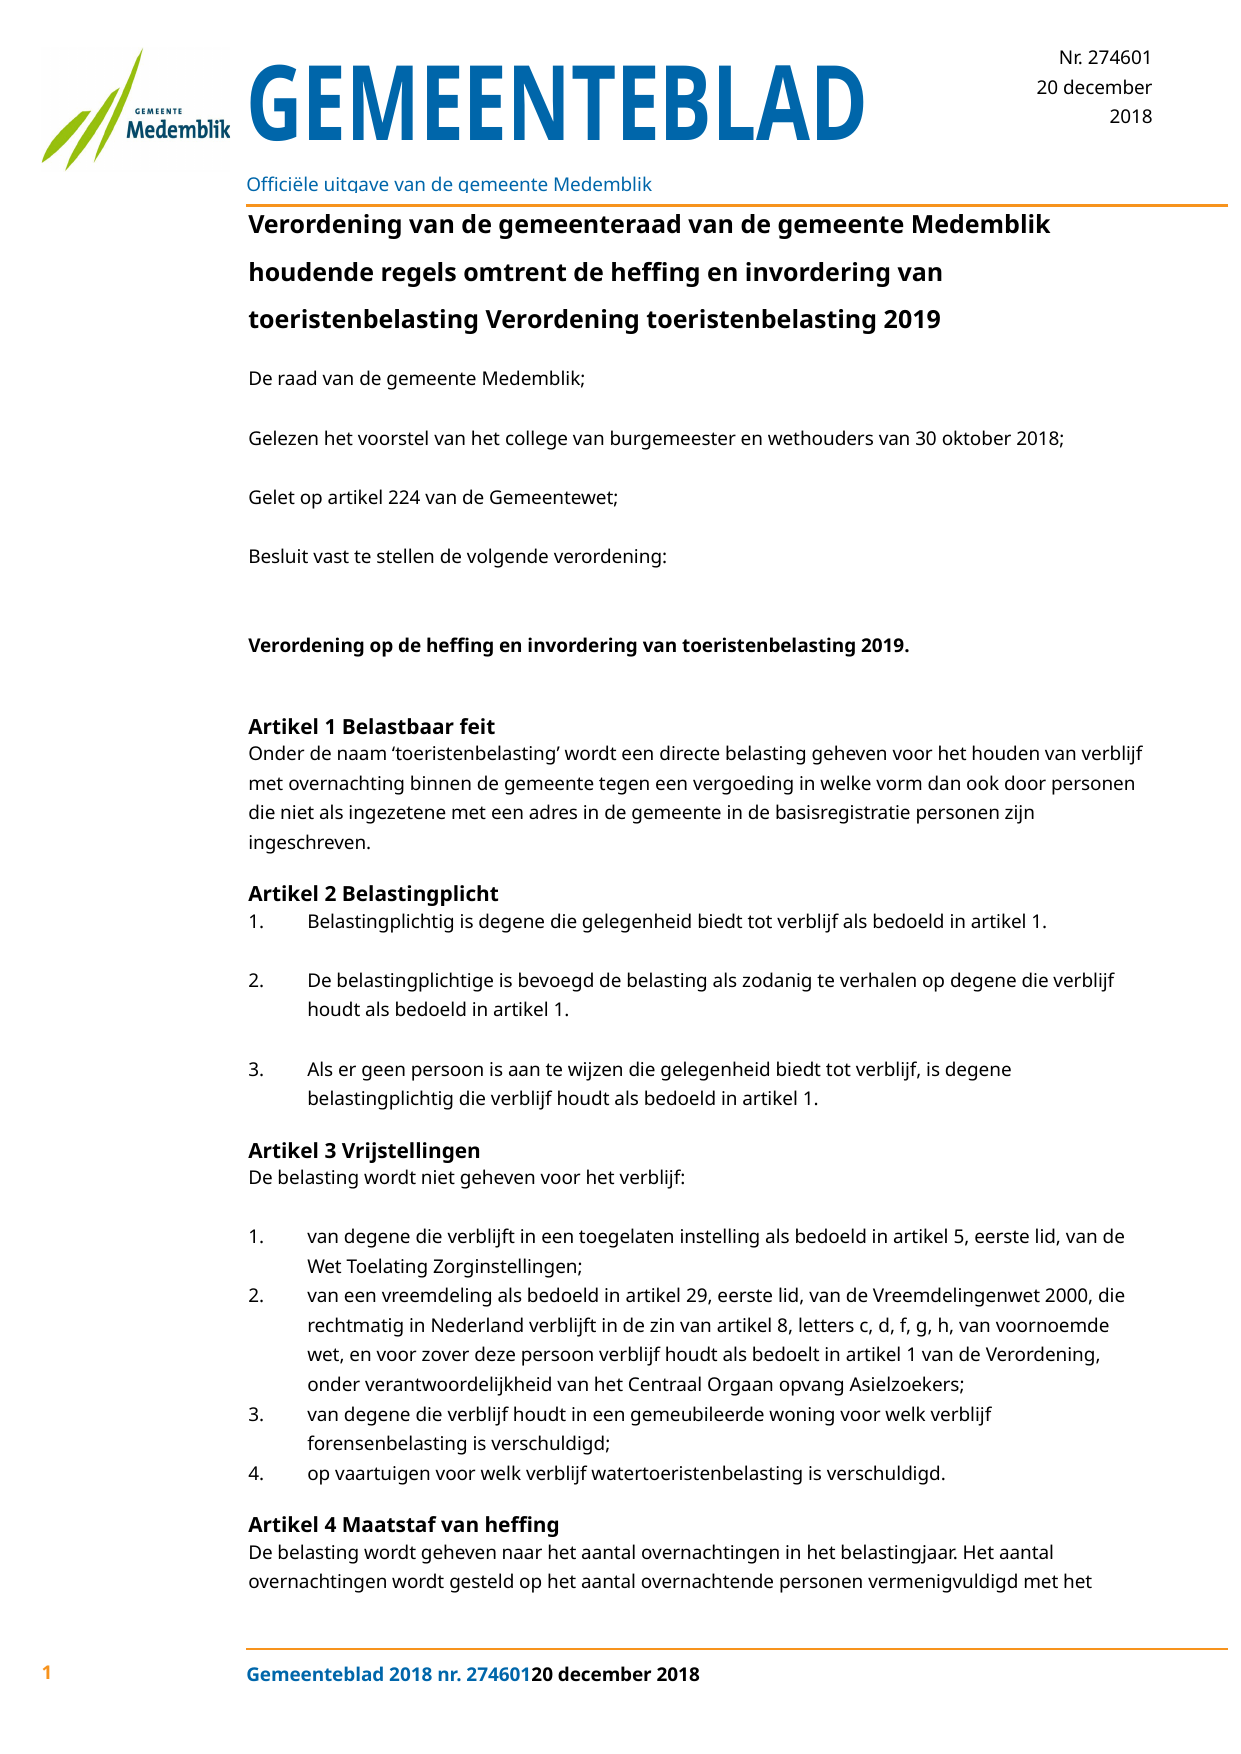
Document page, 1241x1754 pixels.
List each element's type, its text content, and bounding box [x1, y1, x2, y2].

text Gelet op artikel 224 van de Gemeentewet; [248, 484, 1152, 509]
text Artikel 3 Vrijstellingen [248, 1136, 1152, 1164]
picture [41, 47, 231, 172]
text De raad van de gemeente Medemblik; [248, 366, 1152, 391]
text Besluit vast te stellen de volgende verordening: [248, 543, 1152, 569]
text Onder de naam ‘toeristenbelasting’ wordt een directe belasting geheven voor het houden van verblijf met overnachting binnen de gemeente tegen een vergoeding in welke vorm dan ook door personen die niet als ingezetene met een adres in de gemeente in de basisregistratie personen zijn ingeschreven. [248, 740, 1152, 855]
text De belasting wordt geheven naar het aantal overnachtingen in het belastingjaar. Het aantal overnachtingen wordt gesteld op het aantal overnachtende personen vermenigvuldigd met het [248, 1539, 1152, 1594]
text De belasting wordt niet geheven voor het verblijf: [248, 1164, 1152, 1190]
list Als er geen persoon is aan te wijzen die gelegenheid biedt tot verblijf, is degene belastingplichtig die verblijf houdt als bedoeld in artikel 1. [248, 1056, 1152, 1111]
list van degene die verblijft in een toegelaten instelling als bedoeld in artikel 5, eerste lid, van de Wet Toelating Zorginstellingen; [248, 1223, 1152, 1279]
text Artikel 4 Maatstaf van heffing [248, 1510, 1152, 1539]
text Gelezen het voorstel van het college van burgemeester en wethouders van 30 oktober 2018; [248, 425, 1152, 450]
list van een vreemdeling als bedoeld in artikel 29, eerste lid, van de Vreemdelingenwet 2000, die rechtmatig in Nederland verblijft in de zin van artikel 8, letters c, d, f, g, h, van voornoemde wet, en voor zover deze persoon verblijf houdt als bedoelt in artikel 1 van de Verordening, onder verantwoordelijkheid van het Centraal Orgaan opvang Asielzoekers; [248, 1282, 1152, 1397]
text Artikel 2 Belastingplicht [248, 879, 1152, 908]
list De belastingplichtige is bevoegd de belasting als zodanig te verhalen op degene die verblijf houdt als bedoeld in artikel 1. [248, 967, 1152, 1022]
list Belastingplichtig is degene die gelegenheid biedt tot verblijf als bedoeld in artikel 1. [248, 908, 1152, 933]
list van degene die verblijf houdt in een gemeubileerde woning voor welk verblijf forensenbelasting is verschuldigd; [248, 1401, 1152, 1456]
text Verordening van de gemeenteraad van de gemeente Medemblik houdende regels omtrent de heffing en invordering van toeristenbelasting Verordening toeristenbelasting 2019 [248, 207, 1152, 336]
text Verordening op de heffing en invordering van toeristenbelasting 2019. [248, 632, 1152, 657]
text Artikel 1 Belastbaar feit [248, 712, 1152, 740]
list op vaartuigen voor welk verblijf watertoeristenbelasting is verschuldigd. [248, 1460, 1152, 1486]
